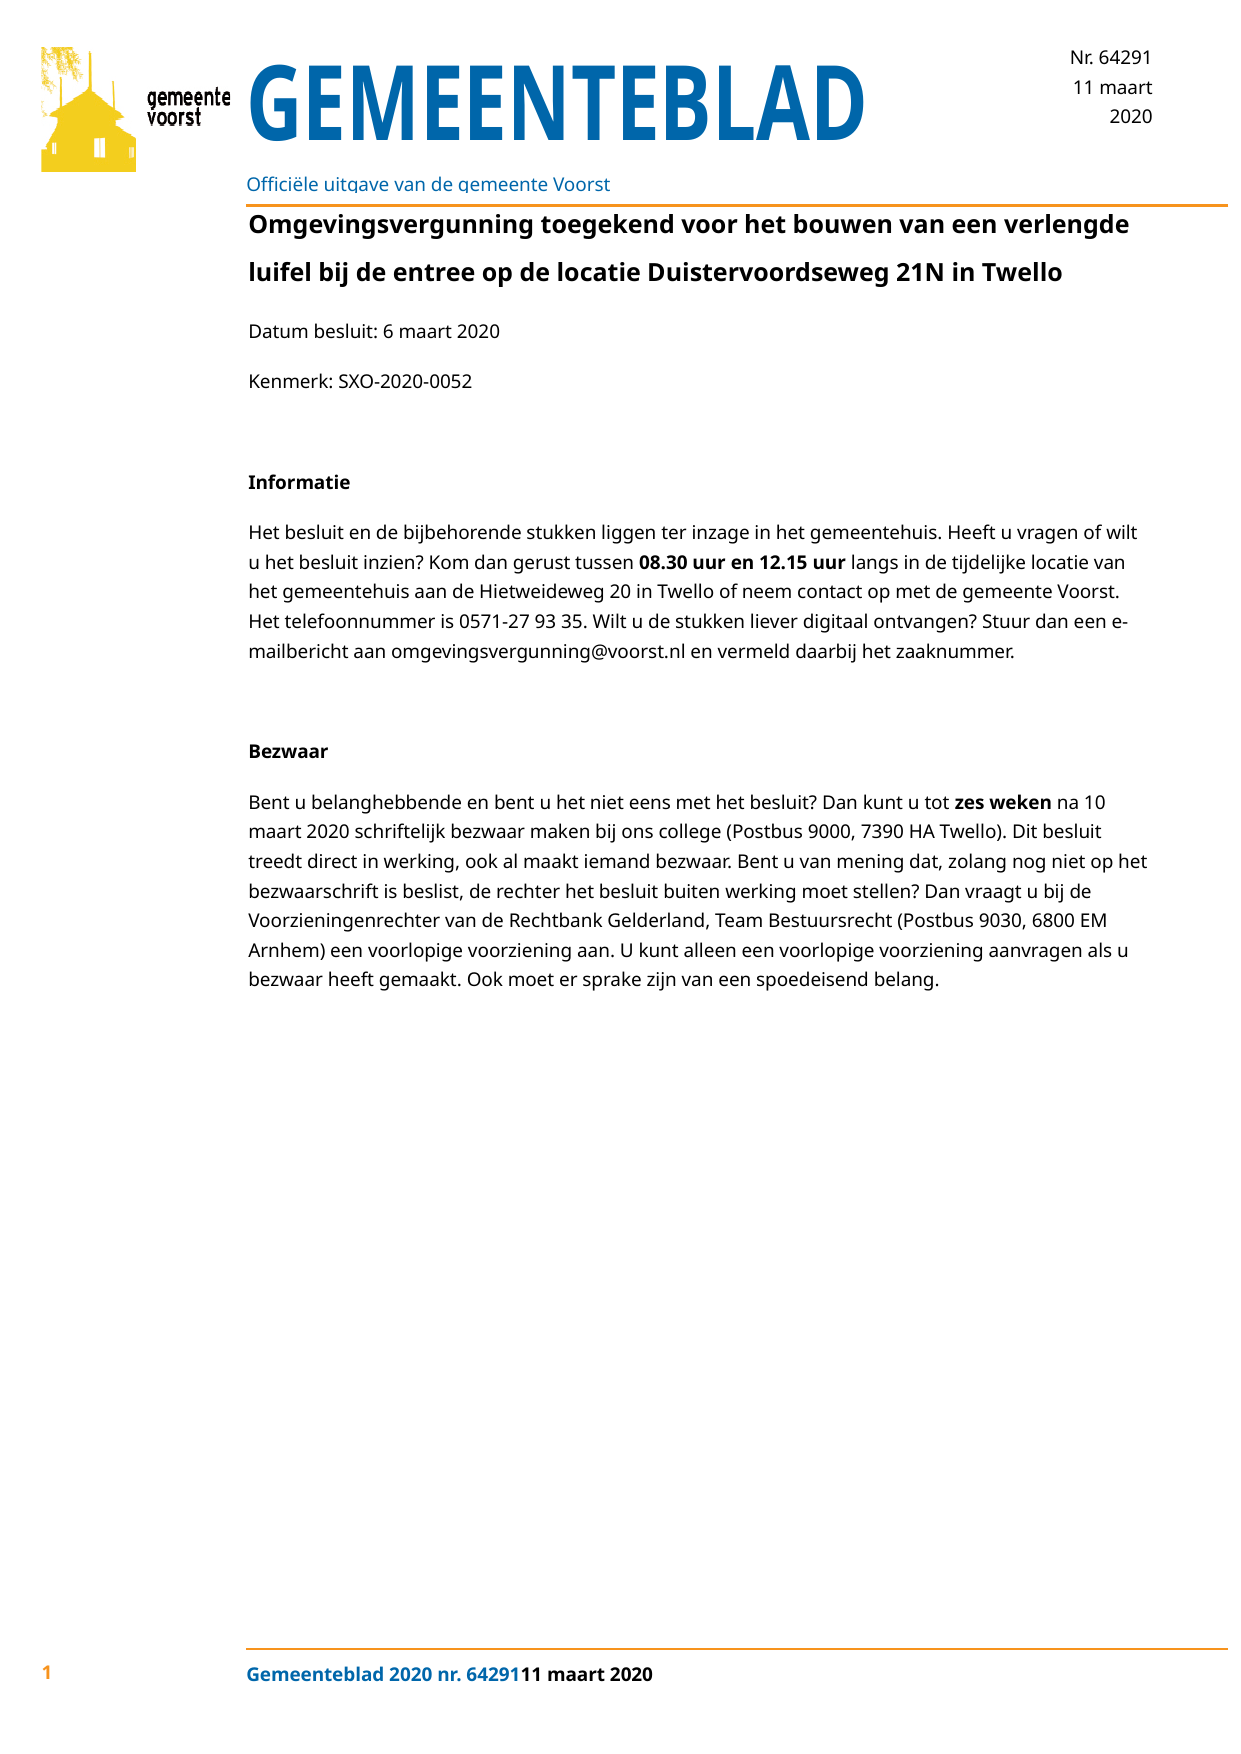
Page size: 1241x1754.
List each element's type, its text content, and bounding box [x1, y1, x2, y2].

text Informatie [248, 469, 1152, 495]
text Omgevingsvergunning toegekend voor het bouwen van een verlengde luifel bij de entree op de locatie Duistervoordseweg 21N in Twello [248, 207, 1152, 288]
text Het besluit en de bijbehorende stukken liggen ter inzage in het gemeentehuis. Heeft u vragen of wilt u het besluit inzien? Kom dan gerust tussen 08.30 uur en 12.15 uur langs in de tijdelijke locatie van het gemeentehuis aan de Hietweideweg 20 in Twello of neem contact op met de gemeente Voorst. Het telefoonnummer is 0571-27 93 35. Wilt u de stukken liever digitaal ontvangen? Stuur dan een e-mailbericht aan omgevingsvergunning@voorst.nl en vermeld daarbij het zaaknummer. [248, 519, 1152, 664]
text Bent u belanghebbende en bent u het niet eens met het besluit? Dan kunt u tot zes weken na 10 maart 2020 schriftelijk bezwaar maken bij ons college (Postbus 9000, 7390 HA Twello). Dit besluit treedt direct in werking, ook al maakt iemand bezwaar. Bent u van mening dat, zolang nog niet op het bezwaarschrift is beslist, de rechter het besluit buiten werking moet stellen? Dan vraagt u bij de Voorzieningenrechter van de Rechtbank Gelderland, Team Bestuursrecht (Postbus 9030, 6800 EM Arnhem) een voorlopige voorziening aan. U kunt alleen een voorlopige voorziening aanvragen als u bezwaar heeft gemaakt. Ook moet er sprake zijn van een spoedeisend belang. [248, 789, 1152, 992]
picture [41, 47, 231, 172]
text Kenmerk: SXO-2020-0052 [248, 368, 1152, 394]
text Bezwaar [248, 739, 1152, 764]
text Datum besluit: 6 maart 2020 [248, 318, 1152, 344]
